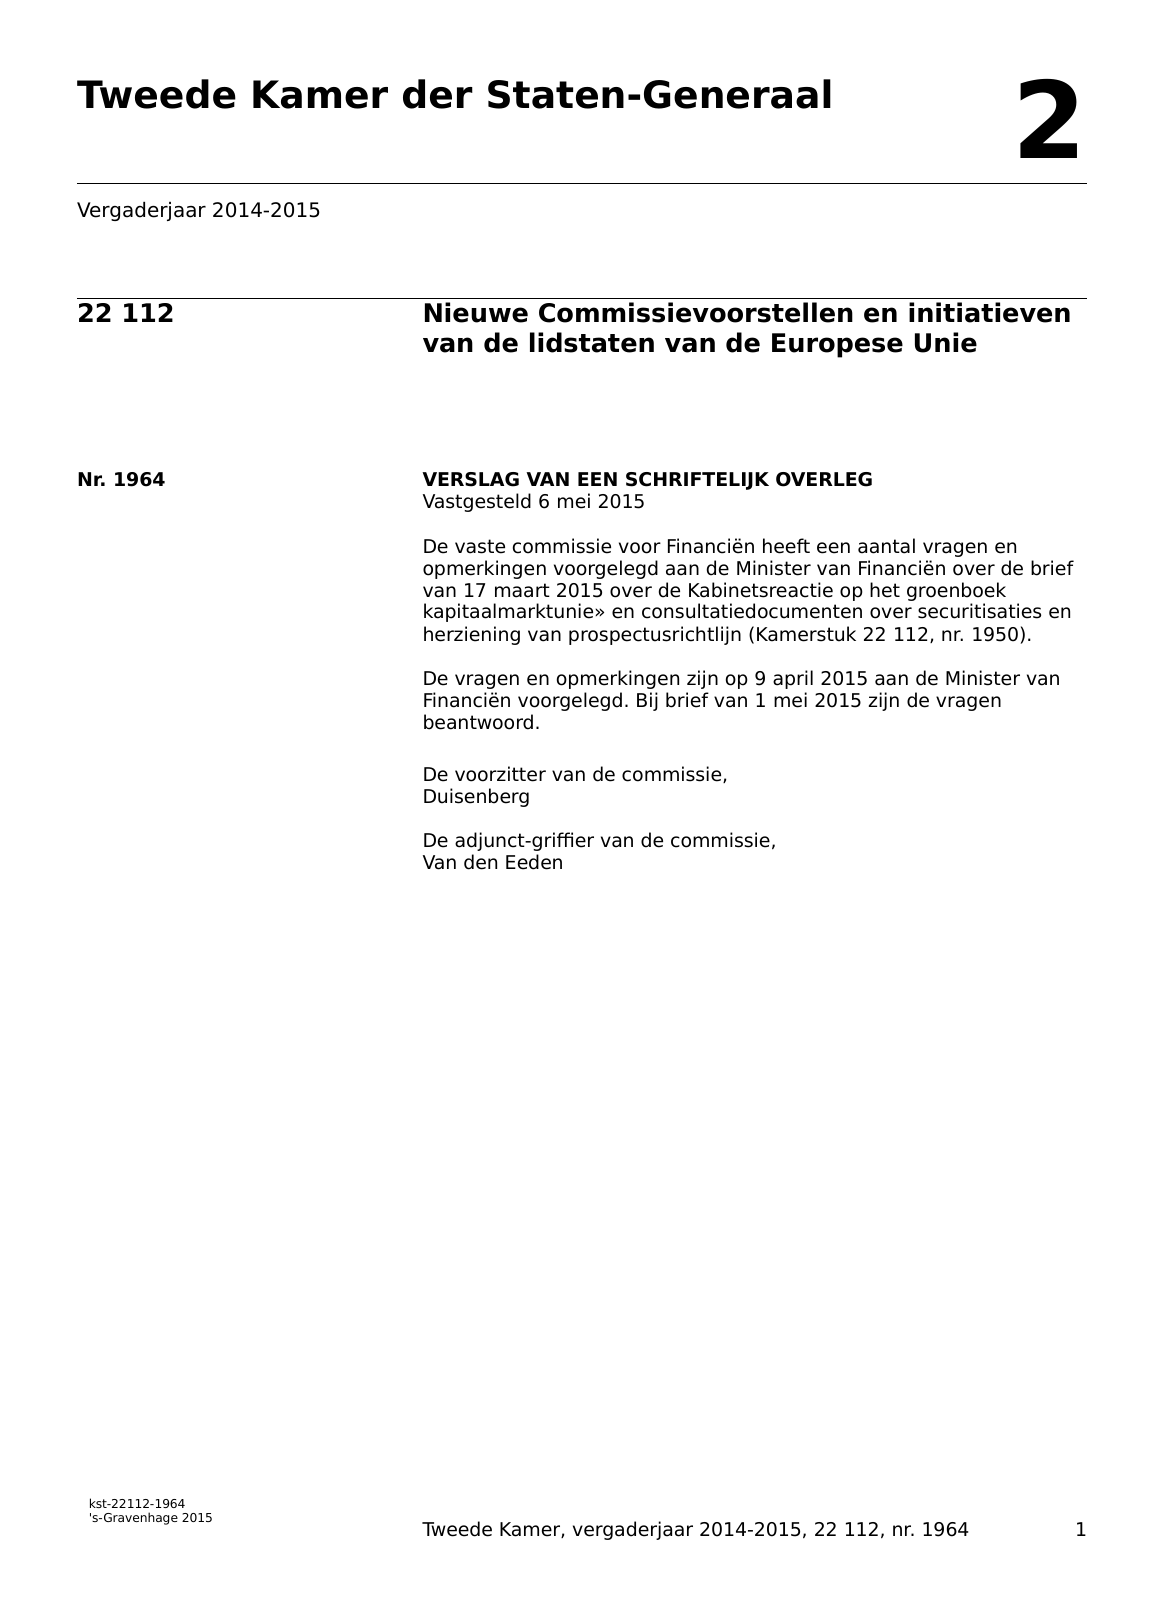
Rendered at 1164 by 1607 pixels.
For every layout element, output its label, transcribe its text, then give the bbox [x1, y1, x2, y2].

text 's-Gravenhage 2015 [88, 1511, 323, 1525]
text De vragen en opmerkingen zijn op 9 april 2015 aan de Minister van Financiën voorgelegd. Bij brief van 1 mei 2015 zijn de vragen beantwoord. [422, 668, 1087, 733]
table_cell Vergaderjaar 2014-2015 [77, 184, 1087, 298]
subtitle 22 112 Nieuwe Commissievoorstellen en initiatieven van de lidstaten van de Europese Unie [77, 299, 1087, 358]
text De adjunct-griffier van de commissie, Van den Eeden [422, 830, 1087, 874]
table_header 2 [886, 59, 1087, 183]
text Vastgesteld 6 mei 2015 [422, 491, 1087, 513]
text De vaste commissie voor Financiën heeft een aantal vragen en opmerkingen voorgelegd aan de Minister van Financiën over de brief van 17 maart 2015 over de Kabinetsreactie op het groenboek kapitaalmarktunie» en consultatiedocumenten over securitisaties en herziening van prospectusrichtlijn (Kamerstuk 22 112, nr. 1950). [422, 536, 1087, 645]
subtitle Nr. 1964 VERSLAG VAN EEN SCHRIFTELIJK OVERLEG [77, 469, 1087, 491]
text kst-22112-1964 [88, 1497, 323, 1511]
text De voorzitter van de commissie, Duisenberg [422, 763, 1087, 807]
table_header Tweede Kamer der Staten-Generaal [77, 59, 886, 183]
